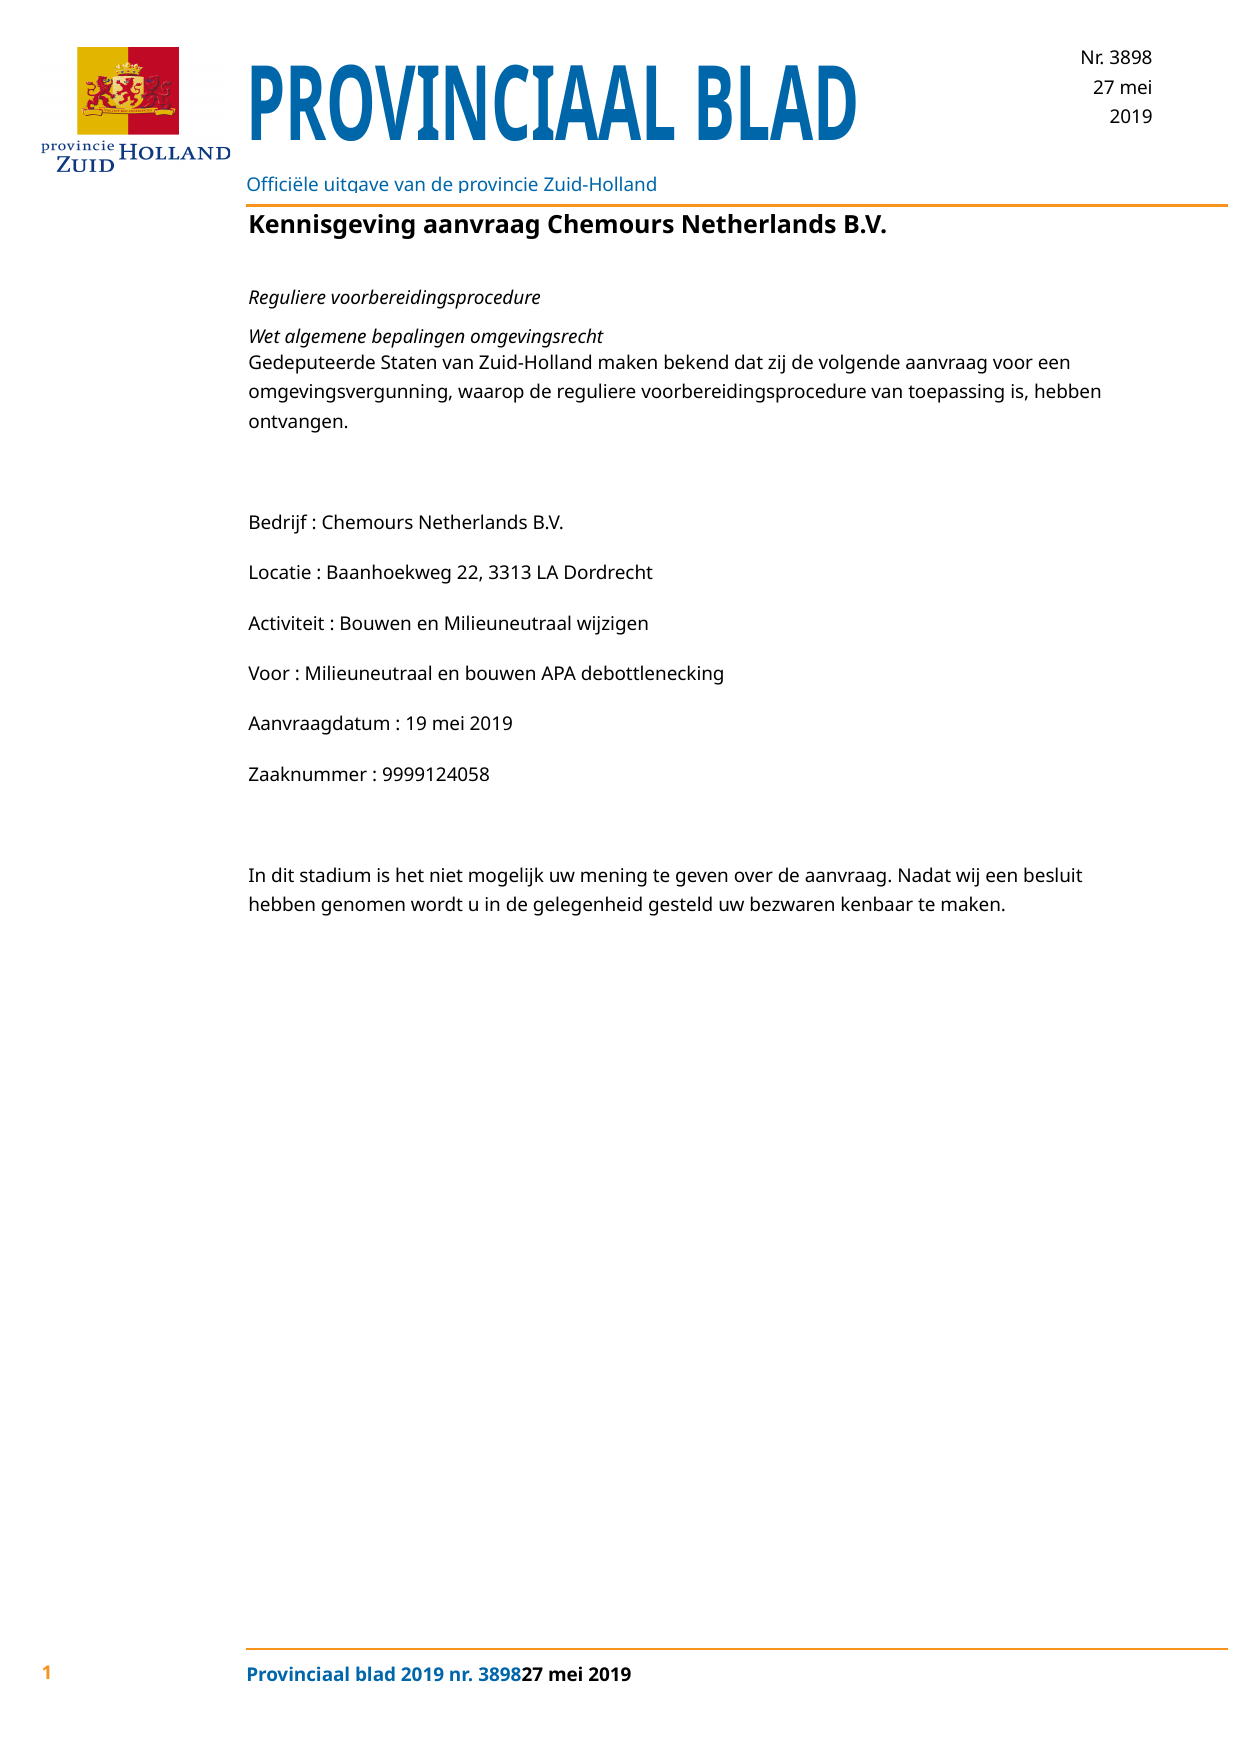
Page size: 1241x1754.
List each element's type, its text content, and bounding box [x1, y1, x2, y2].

text Zaaknummer : 9999124058 [248, 761, 1152, 787]
text Voor : Milieuneutraal en bouwen APA debottlenecking [248, 660, 1152, 686]
text Bedrijf : Chemours Netherlands B.V. [248, 509, 1152, 534]
text Kennisgeving aanvraag Chemours Netherlands B.V. [248, 207, 1152, 241]
text Gedeputeerde Staten van Zuid-Holland maken bekend dat zij de volgende aanvraag voor een omgevingsvergunning, waarop de reguliere voorbereidingsprocedure van toepassing is, hebben ontvangen. [248, 349, 1152, 434]
text In dit stadium is het niet mogelijk uw mening te geven over de aanvraag. Nadat wij een besluit hebben genomen wordt u in de gelegenheid gesteld uw bezwaren kenbaar te maken. [248, 862, 1152, 917]
text Wet algemene bepalingen omgevingsrecht [248, 323, 1152, 349]
text Locatie : Baanhoekweg 22, 3313 LA Dordrecht [248, 559, 1152, 585]
text Aanvraagdatum : 19 mei 2019 [248, 711, 1152, 736]
text Activiteit : Bouwen en Milieuneutraal wijzigen [248, 610, 1152, 635]
picture [41, 47, 231, 172]
text Reguliere voorbereidingsprocedure [248, 284, 1152, 309]
